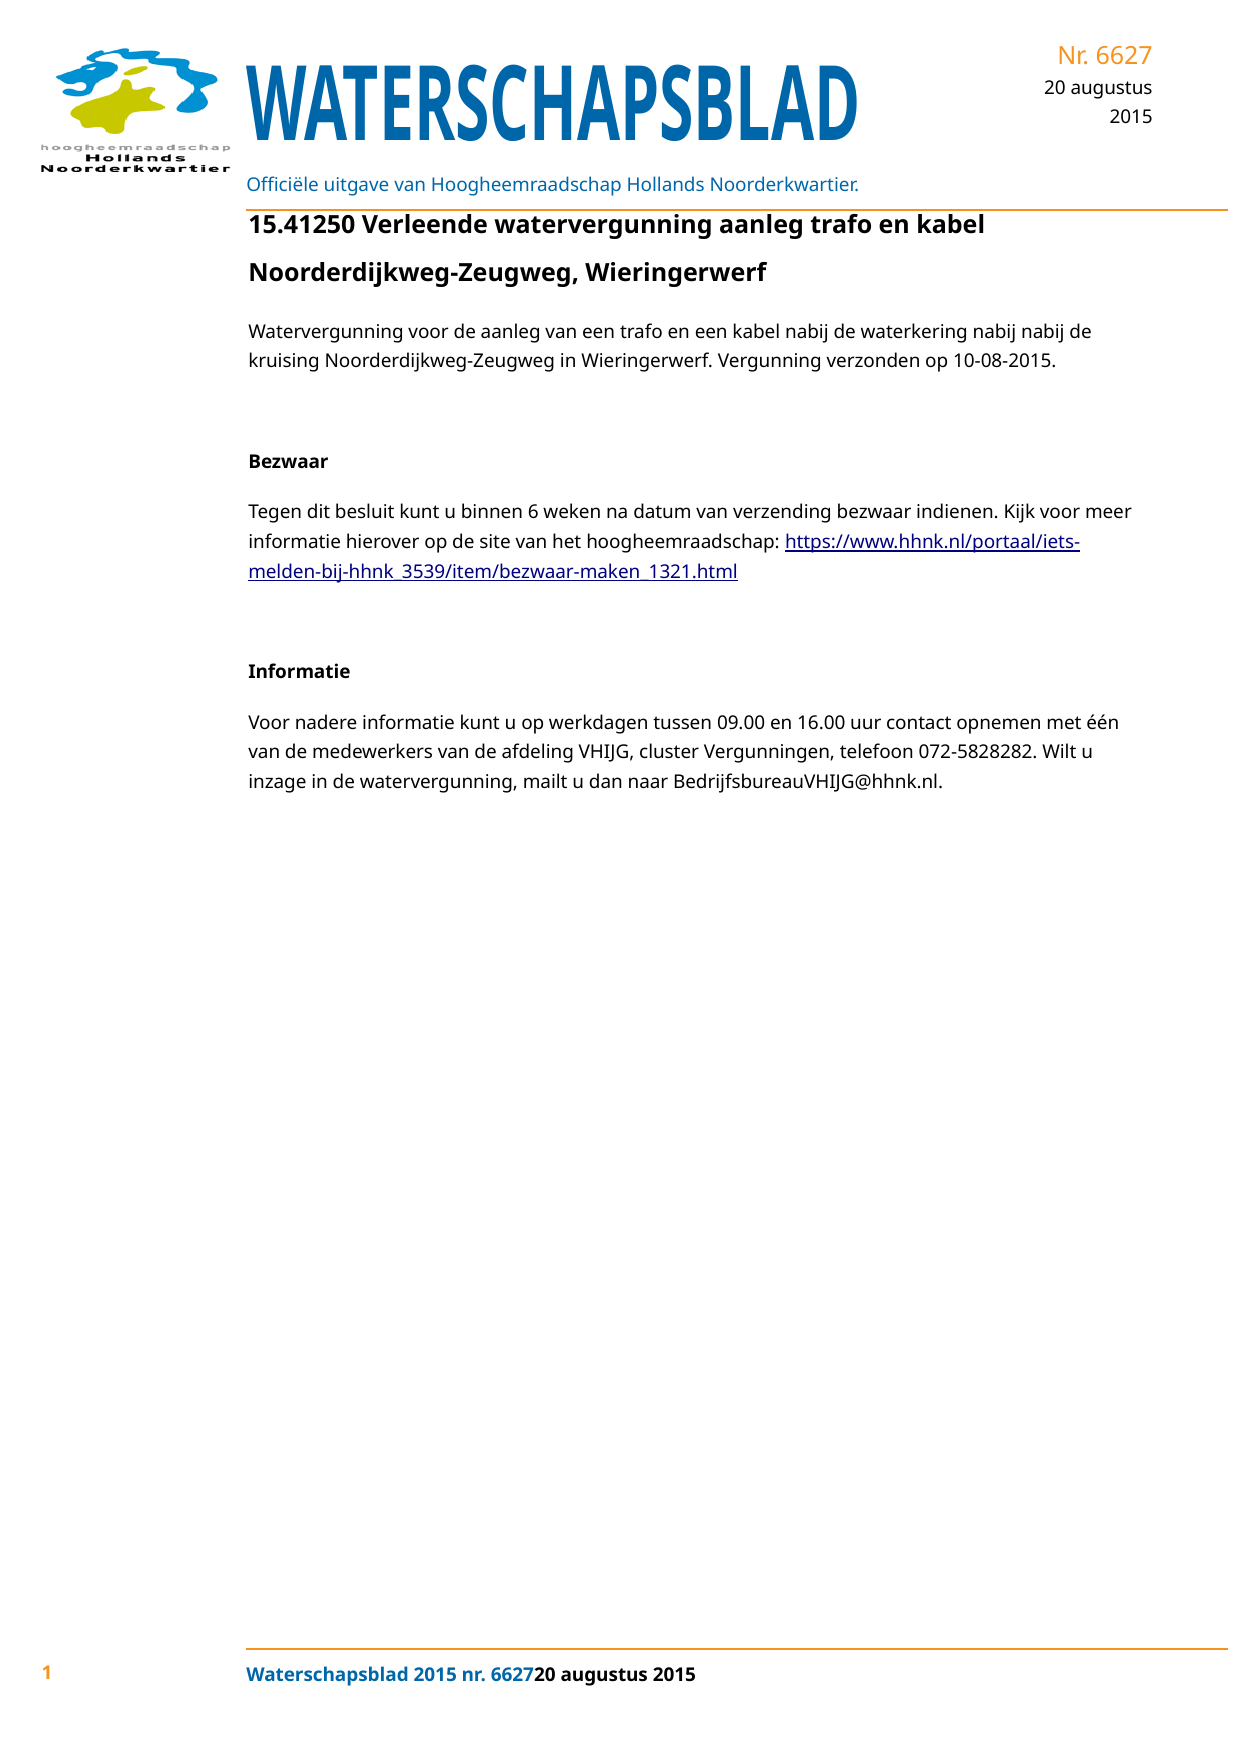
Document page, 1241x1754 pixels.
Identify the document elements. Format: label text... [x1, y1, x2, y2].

text 15.41250 Verleende watervergunning aanleg trafo en kabel Noorderdijkweg-Zeugweg, Wieringerwerf [248, 211, 1152, 288]
text Bezwaar [248, 448, 1152, 474]
text Tegen dit besluit kunt u binnen 6 weken na datum van verzending bezwaar indienen. Kijk voor meer informatie hierover op de site van het hoogheemraadschap: https://www.hhnk.nl/portaal/iets-melden-bij-hhnk_3539/item/bezwaar-maken_1321.html [248, 499, 1152, 584]
text Informatie [248, 659, 1152, 684]
text Watervergunning voor de aanleg van een trafo en een kabel nabij de waterkering nabij nabij de kruising Noorderdijkweg-Zeugweg in Wieringerwerf. Vergunning verzonden op 10-08-2015. [248, 318, 1152, 373]
text Voor nadere informatie kunt u op werkdagen tussen 09.00 en 16.00 uur contact opnemen met één van de medewerkers van de afdeling VHIJG, cluster Vergunningen, telefoon 072-5828282. Wilt u inzage in de watervergunning, mailt u dan naar BedrijfsbureauVHIJG@hhnk.nl. [248, 709, 1152, 794]
picture [41, 47, 231, 172]
